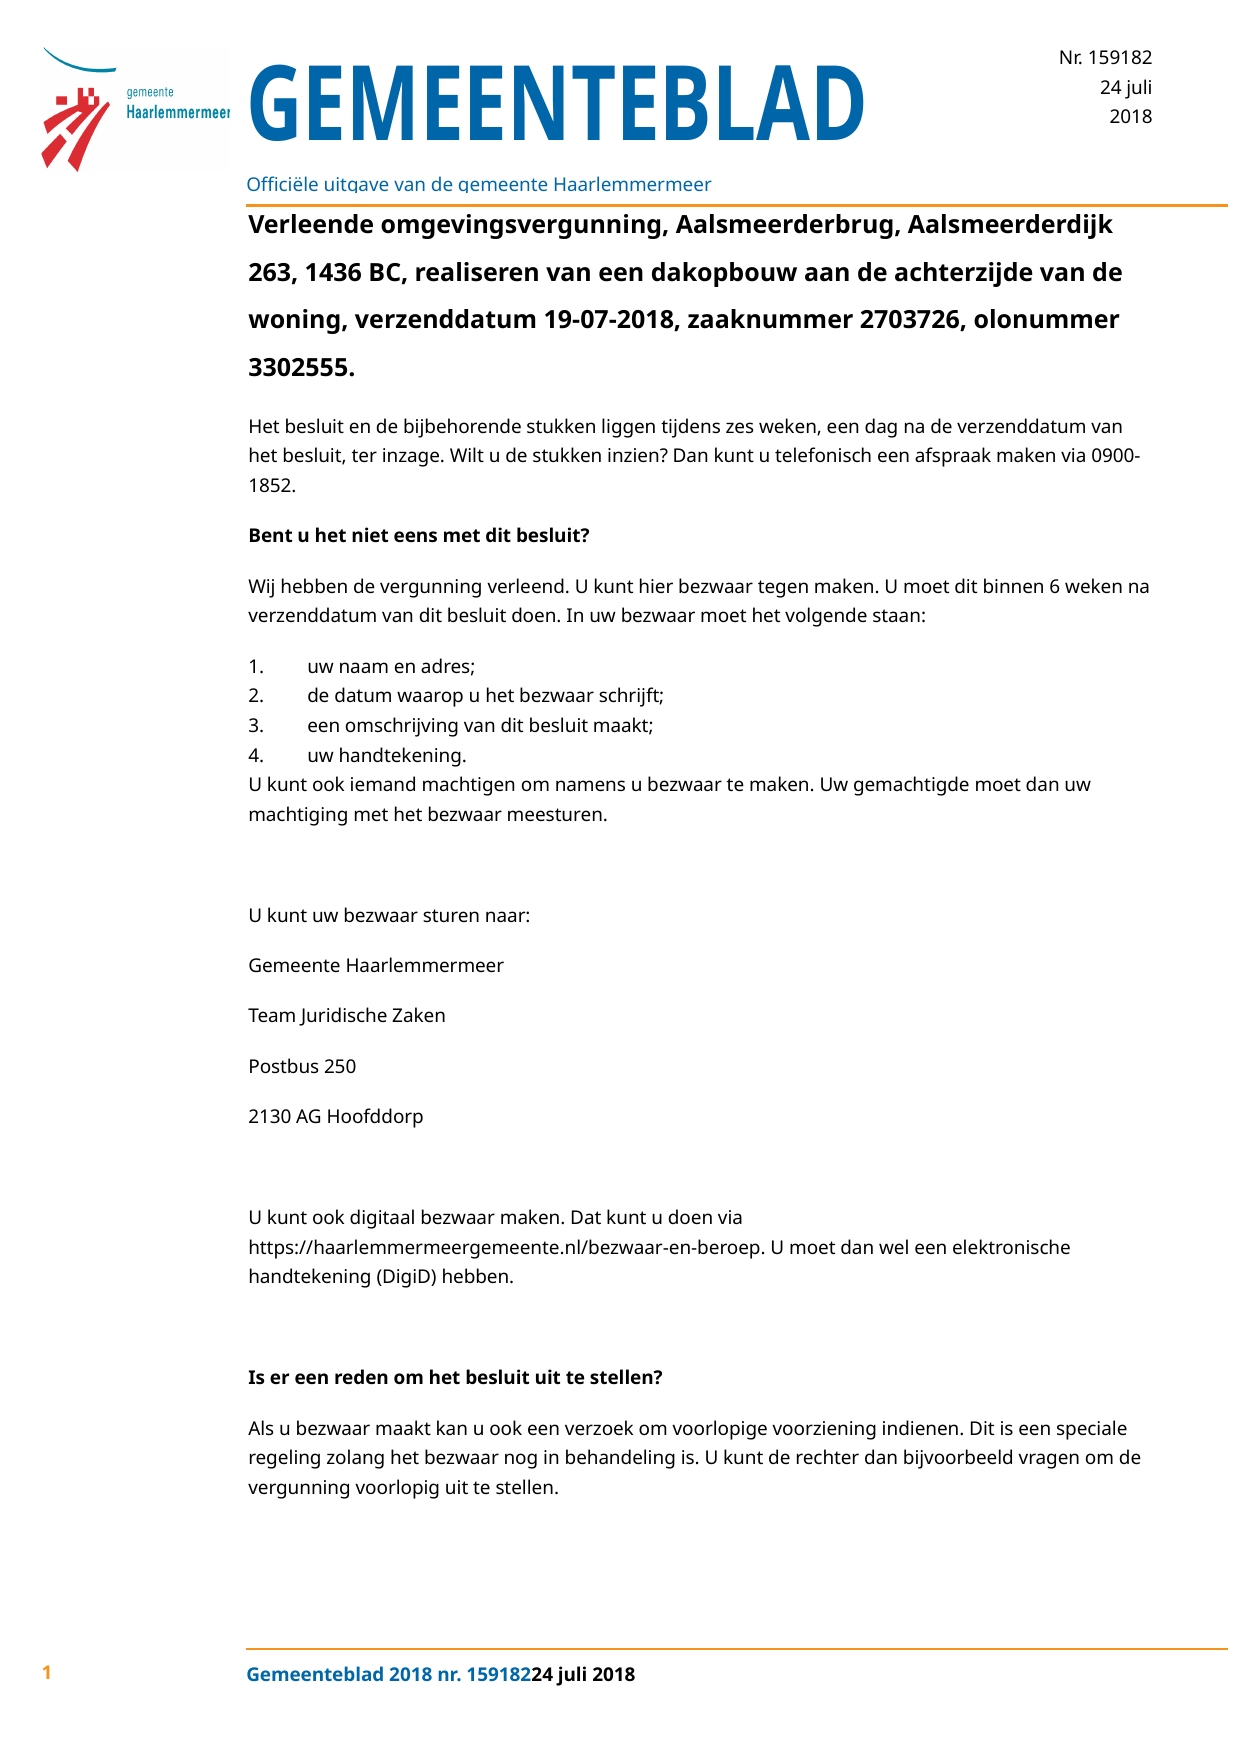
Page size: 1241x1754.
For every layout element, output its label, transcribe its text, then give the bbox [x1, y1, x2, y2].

list uw handtekening. [248, 742, 1152, 768]
text Verleende omgevingsvergunning, Aalsmeerderbrug, Aalsmeerderdijk 263, 1436 BC, realiseren van een dakopbouw aan de achterzijde van de woning, verzenddatum 19-07-2018, zaaknummer 2703726, olonummer 3302555. [248, 207, 1152, 384]
text Is er een reden om het besluit uit te stellen? [248, 1364, 1152, 1390]
text Wij hebben de vergunning verleend. U kunt hier bezwaar tegen maken. U moet dit binnen 6 weken na verzenddatum van dit besluit doen. In uw bezwaar moet het volgende staan: [248, 573, 1152, 628]
list uw naam en adres; [248, 653, 1152, 679]
list de datum waarop u het bezwaar schrijft; [248, 683, 1152, 708]
text Gemeente Haarlemmermeer [248, 952, 1152, 978]
text Team Juridische Zaken [248, 1003, 1152, 1028]
text Bent u het niet eens met dit besluit? [248, 523, 1152, 548]
picture [41, 47, 231, 172]
text Postbus 250 [248, 1053, 1152, 1079]
text Het besluit en de bijbehorende stukken liggen tijdens zes weken, een dag na de verzenddatum van het besluit, ter inzage. Wilt u de stukken inzien? Dan kunt u telefonisch een afspraak maken via 0900-1852. [248, 413, 1152, 498]
text U kunt ook iemand machtigen om namens u bezwaar te maken. Uw gemachtigde moet dan uw machtiging met het bezwaar meesturen. [248, 771, 1152, 827]
text Als u bezwaar maakt kan u ook een verzoek om voorlopige voorziening indienen. Dit is een speciale regeling zolang het bezwaar nog in behandeling is. U kunt de rechter dan bijvoorbeeld vragen om de vergunning voorlopig uit te stellen. [248, 1415, 1152, 1500]
text U kunt uw bezwaar sturen naar: [248, 902, 1152, 928]
text 2130 AG Hoofddorp [248, 1103, 1152, 1129]
list een omschrijving van dit besluit maakt; [248, 712, 1152, 738]
text U kunt ook digitaal bezwaar maken. Dat kunt u doen via https://haarlemmermeergemeente.nl/bezwaar-en-beroep. U moet dan wel een elektronische handtekening (DigiD) hebben. [248, 1204, 1152, 1289]
